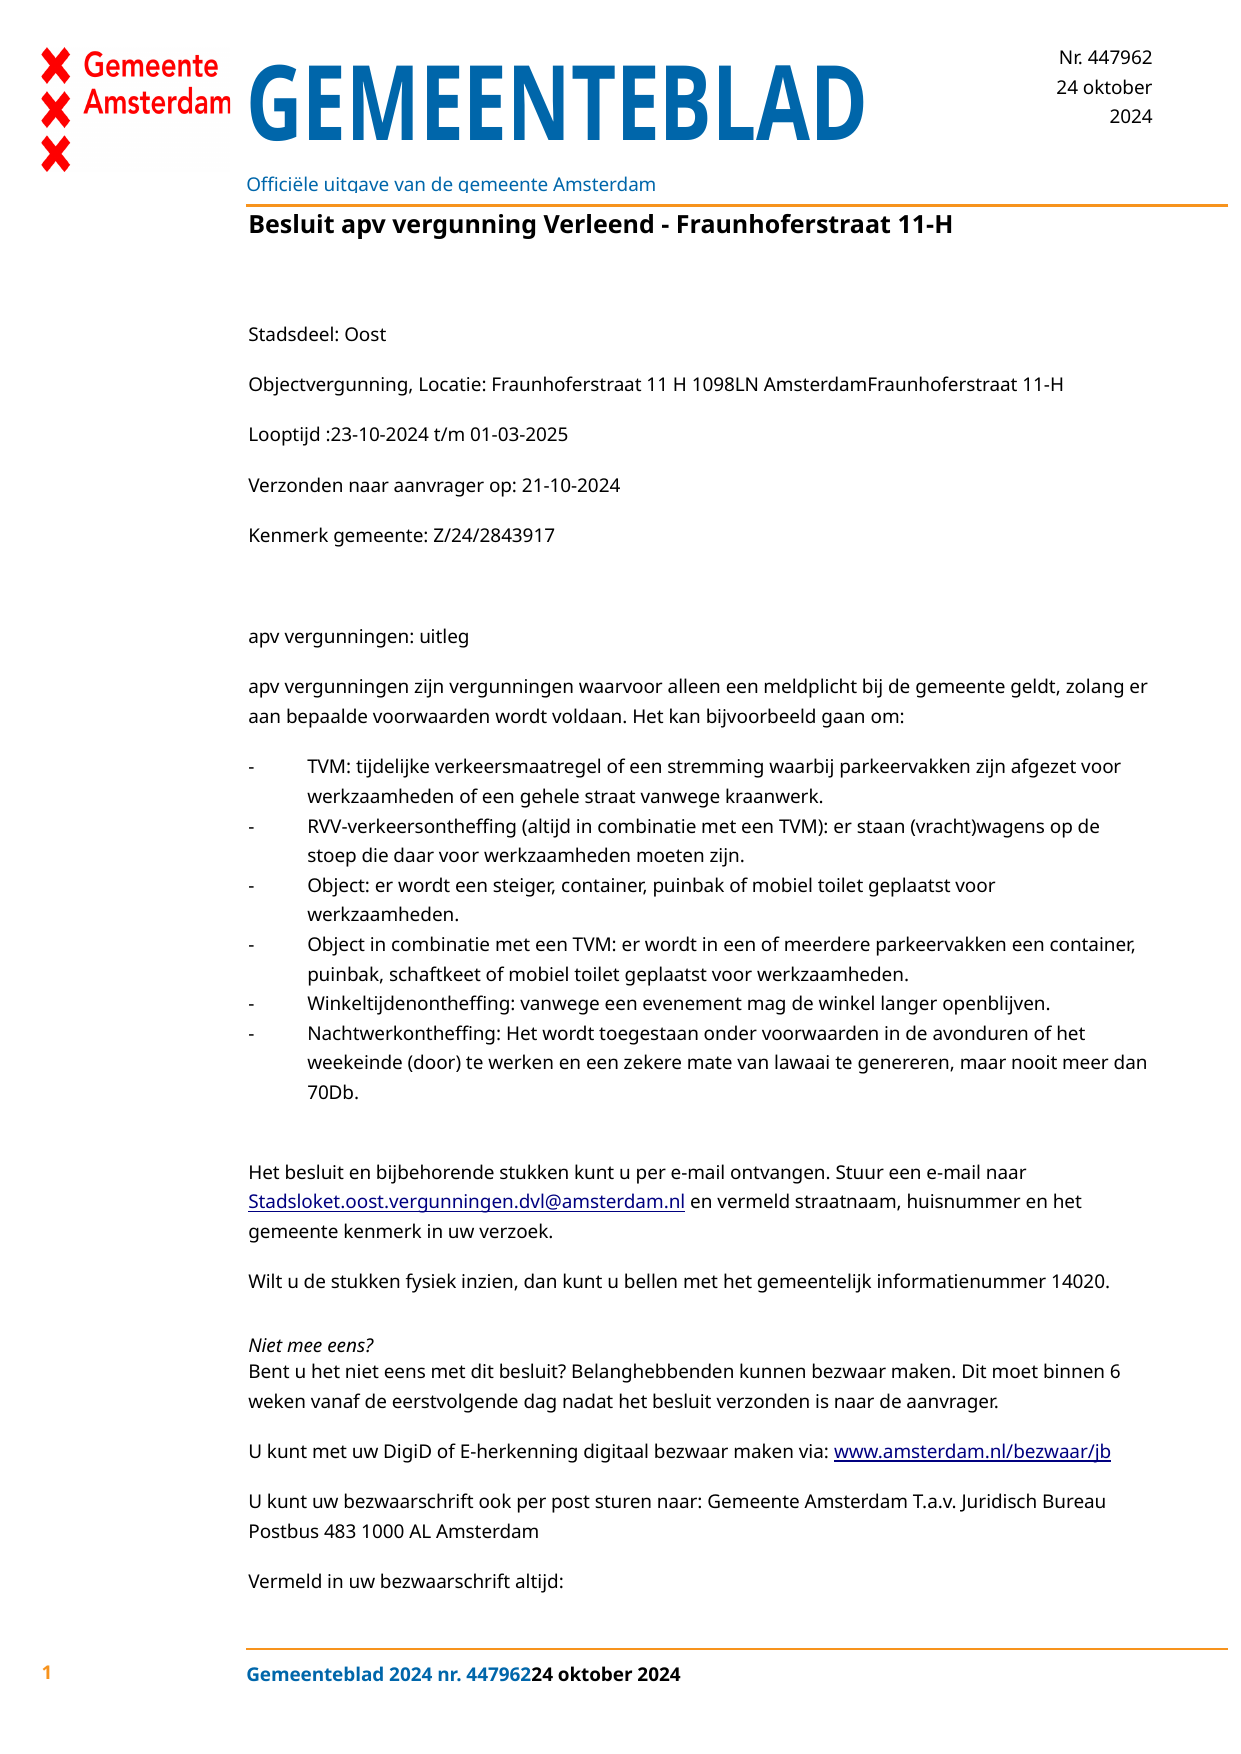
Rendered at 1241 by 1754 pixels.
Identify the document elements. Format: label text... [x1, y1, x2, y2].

text Besluit apv vergunning Verleend - Fraunhoferstraat 11-H [248, 207, 1152, 241]
text U kunt uw bezwaarschrift ook per post sturen naar: Gemeente Amsterdam T.a.v. Juridisch Bureau Postbus 483 1000 AL Amsterdam [248, 1489, 1152, 1544]
text apv vergunningen: uitleg [248, 623, 1152, 649]
text Stadsdeel: Oost [248, 321, 1152, 346]
list Winkeltijdenontheffing: vanwege een evenement mag de winkel langer openblijven. [248, 990, 1152, 1016]
text Vermeld in uw bezwaarschrift altijd: [248, 1569, 1152, 1594]
text Wilt u de stukken fysiek inzien, dan kunt u bellen met het gemeentelijk informatienummer 14020. [248, 1269, 1152, 1294]
list Nachtwerkontheffing: Het wordt toegestaan onder voorwaarden in de avonduren of het weekeinde (door) te werken en een zekere mate van lawaai te genereren, maar nooit meer dan 70Db. [248, 1020, 1152, 1105]
list Object in combinatie met een TVM: er wordt in een of meerdere parkeervakken een container, puinbak, schaftkeet of mobiel toilet geplaatst voor werkzaamheden. [248, 931, 1152, 986]
list TVM: tijdelijke verkeersmaatregel of een stremming waarbij parkeervakken zijn afgezet voor werkzaamheden of een gehele straat vanwege kraanwerk. [248, 754, 1152, 809]
text Looptijd :23-10-2024 t/m 01-03-2025 [248, 422, 1152, 447]
picture [41, 47, 231, 172]
list Object: er wordt een steiger, container, puinbak of mobiel toilet geplaatst voor werkzaamheden. [248, 872, 1152, 927]
text Objectvergunning, Locatie: Fraunhoferstraat 11 H 1098LN AmsterdamFraunhoferstraat 11-H [248, 371, 1152, 397]
text Niet mee eens? [248, 1333, 1152, 1358]
text Verzonden naar aanvrager op: 21-10-2024 [248, 472, 1152, 498]
text Bent u het niet eens met dit besluit? Belanghebbenden kunnen bezwaar maken. Dit moet binnen 6 weken vanaf de eerstvolgende dag nadat het besluit verzonden is naar de aanvrager. [248, 1358, 1152, 1414]
text apv vergunningen zijn vergunningen waarvoor alleen een meldplicht bij de gemeente geldt, zolang er aan bepaalde voorwaarden wordt voldaan. Het kan bijvoorbeeld gaan om: [248, 674, 1152, 729]
list RVV-verkeersontheffing (altijd in combinatie met een TVM): er staan (vracht)wagens op de stoep die daar voor werkzaamheden moeten zijn. [248, 813, 1152, 868]
text Kenmerk gemeente: Z/24/2843917 [248, 522, 1152, 548]
text U kunt met uw DigiD of E-herkenning digitaal bezwaar maken via: www.amsterdam.nl/bezwaar/jb [248, 1438, 1152, 1464]
text Het besluit en bijbehorende stukken kunt u per e-mail ontvangen. Stuur een e-mail naar Stadsloket.oost.vergunningen.dvl@amsterdam.nl en vermeld straatnaam, huisnummer en het gemeente kenmerk in uw verzoek. [248, 1159, 1152, 1244]
